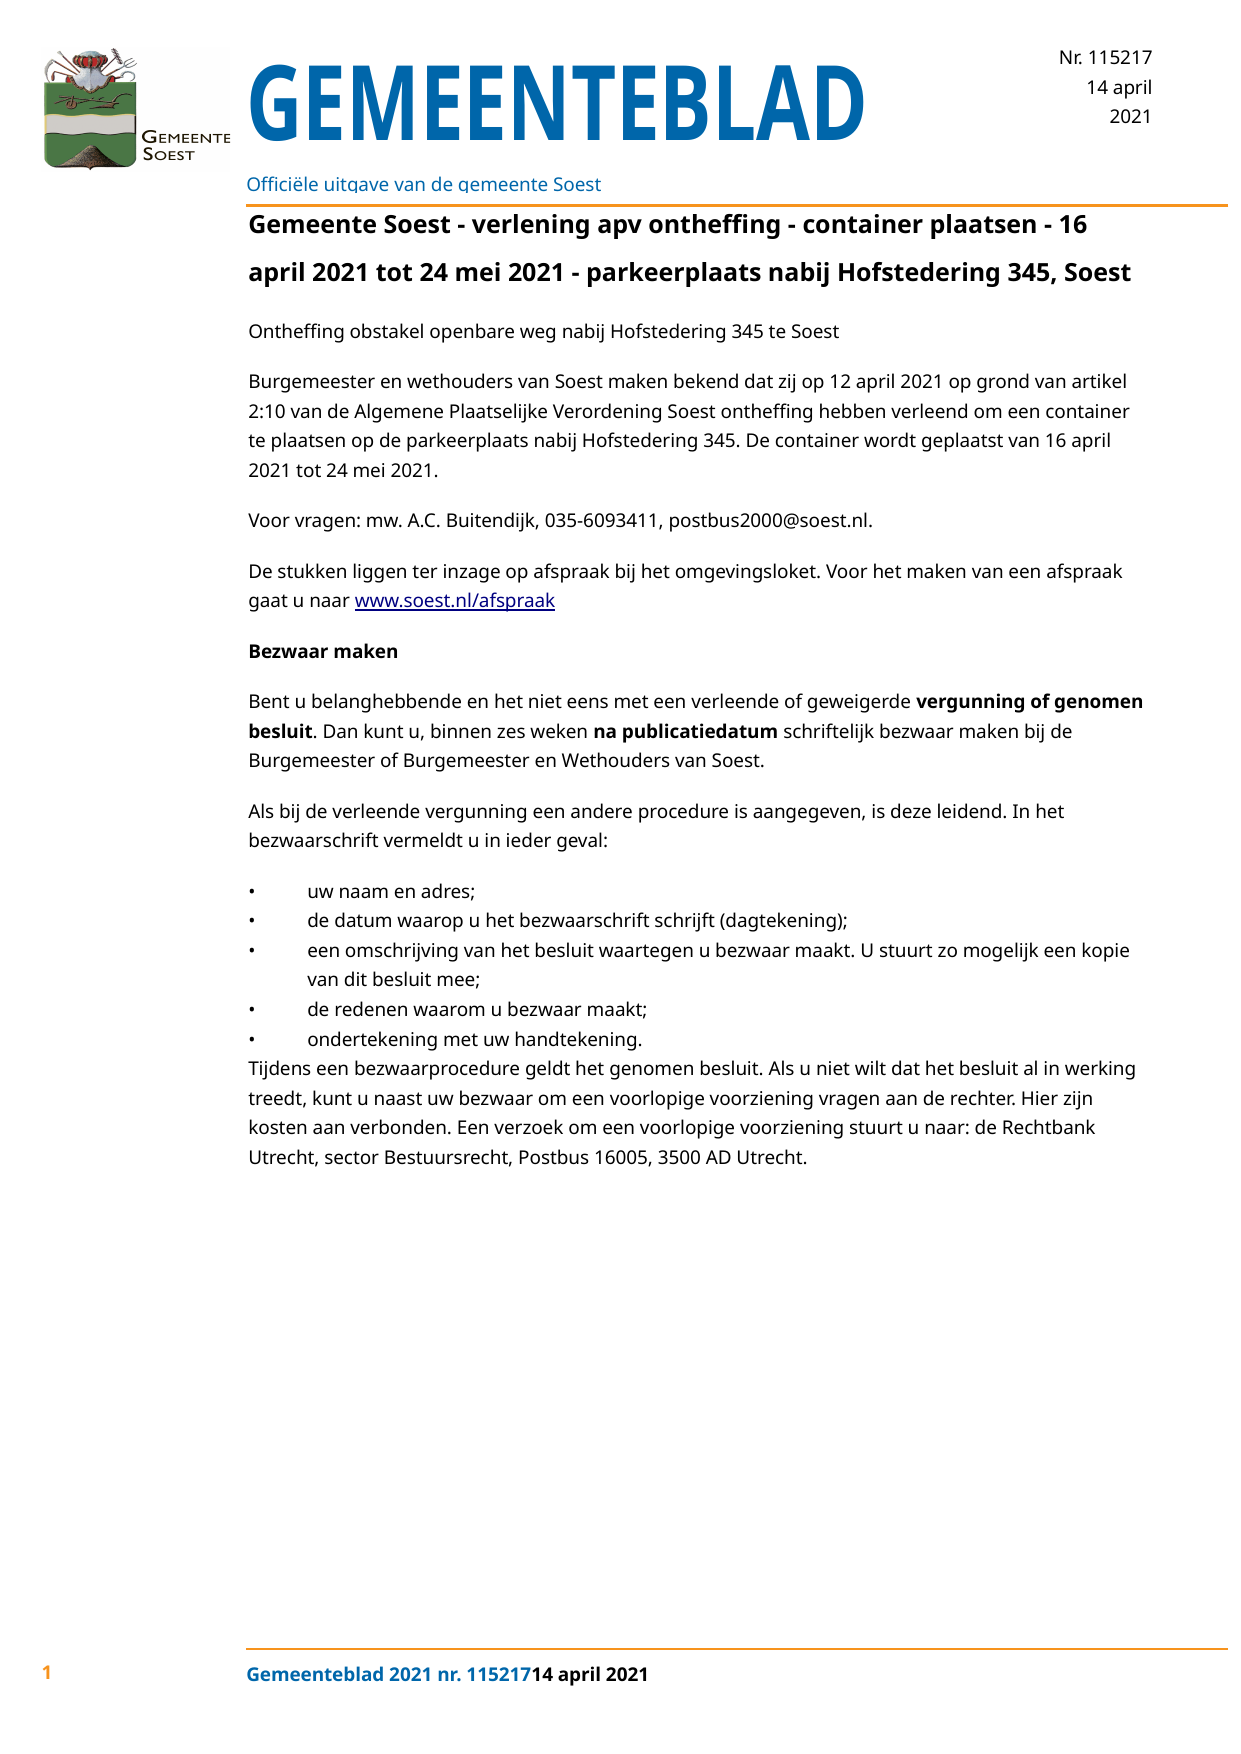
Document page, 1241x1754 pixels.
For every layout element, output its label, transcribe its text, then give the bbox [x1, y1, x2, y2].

list ondertekening met uw handtekening. [248, 1026, 1152, 1052]
picture [41, 47, 231, 172]
text Ontheffing obstakel openbare weg nabij Hofstedering 345 te Soest [248, 318, 1152, 344]
list de redenen waarom u bezwaar maakt; [248, 996, 1152, 1022]
list een omschrijving van het besluit waartegen u bezwaar maakt. U stuurt zo mogelijk een kopie van dit besluit mee; [248, 937, 1152, 992]
text Tijdens een bezwaarprocedure geldt het genomen besluit. Als u niet wilt dat het besluit al in werking treedt, kunt u naast uw bezwaar om een voorlopige voorziening vragen aan de rechter. Hier zijn kosten aan verbonden. Een verzoek om een voorlopige voorziening stuurt u naar: de Rechtbank Utrecht, sector Bestuursrecht, Postbus 16005, 3500 AD Utrecht. [248, 1055, 1152, 1170]
text Voor vragen: mw. A.C. Buitendijk, 035-6093411, postbus2000@soest.nl. [248, 507, 1152, 533]
text Bent u belanghebbende en het niet eens met een verleende of geweigerde vergunning of genomen besluit. Dan kunt u, binnen zes weken na publicatiedatum schriftelijk bezwaar maken bij de Burgemeester of Burgemeester en Wethouders van Soest. [248, 688, 1152, 773]
text Gemeente Soest - verlening apv ontheffing - container plaatsen - 16 april 2021 tot 24 mei 2021 - parkeerplaats nabij Hofstedering 345, Soest [248, 207, 1152, 288]
text Bezwaar maken [248, 638, 1152, 664]
text De stukken liggen ter inzage op afspraak bij het omgevingsloket. Voor het maken van een afspraak gaat u naar www.soest.nl/afspraak [248, 558, 1152, 613]
text Als bij de verleende vergunning een andere procedure is aangegeven, is deze leidend. In het bezwaarschrift vermeldt u in ieder geval: [248, 798, 1152, 853]
text Burgemeester en wethouders van Soest maken bekend dat zij op 12 april 2021 op grond van artikel 2:10 van de Algemene Plaatselijke Verordening Soest ontheffing hebben verleend om een container te plaatsen op de parkeerplaats nabij Hofstedering 345. De container wordt geplaatst van 16 april 2021 tot 24 mei 2021. [248, 368, 1152, 483]
list uw naam en adres; [248, 878, 1152, 904]
list de datum waarop u het bezwaarschrift schrijft (dagtekening); [248, 907, 1152, 933]
